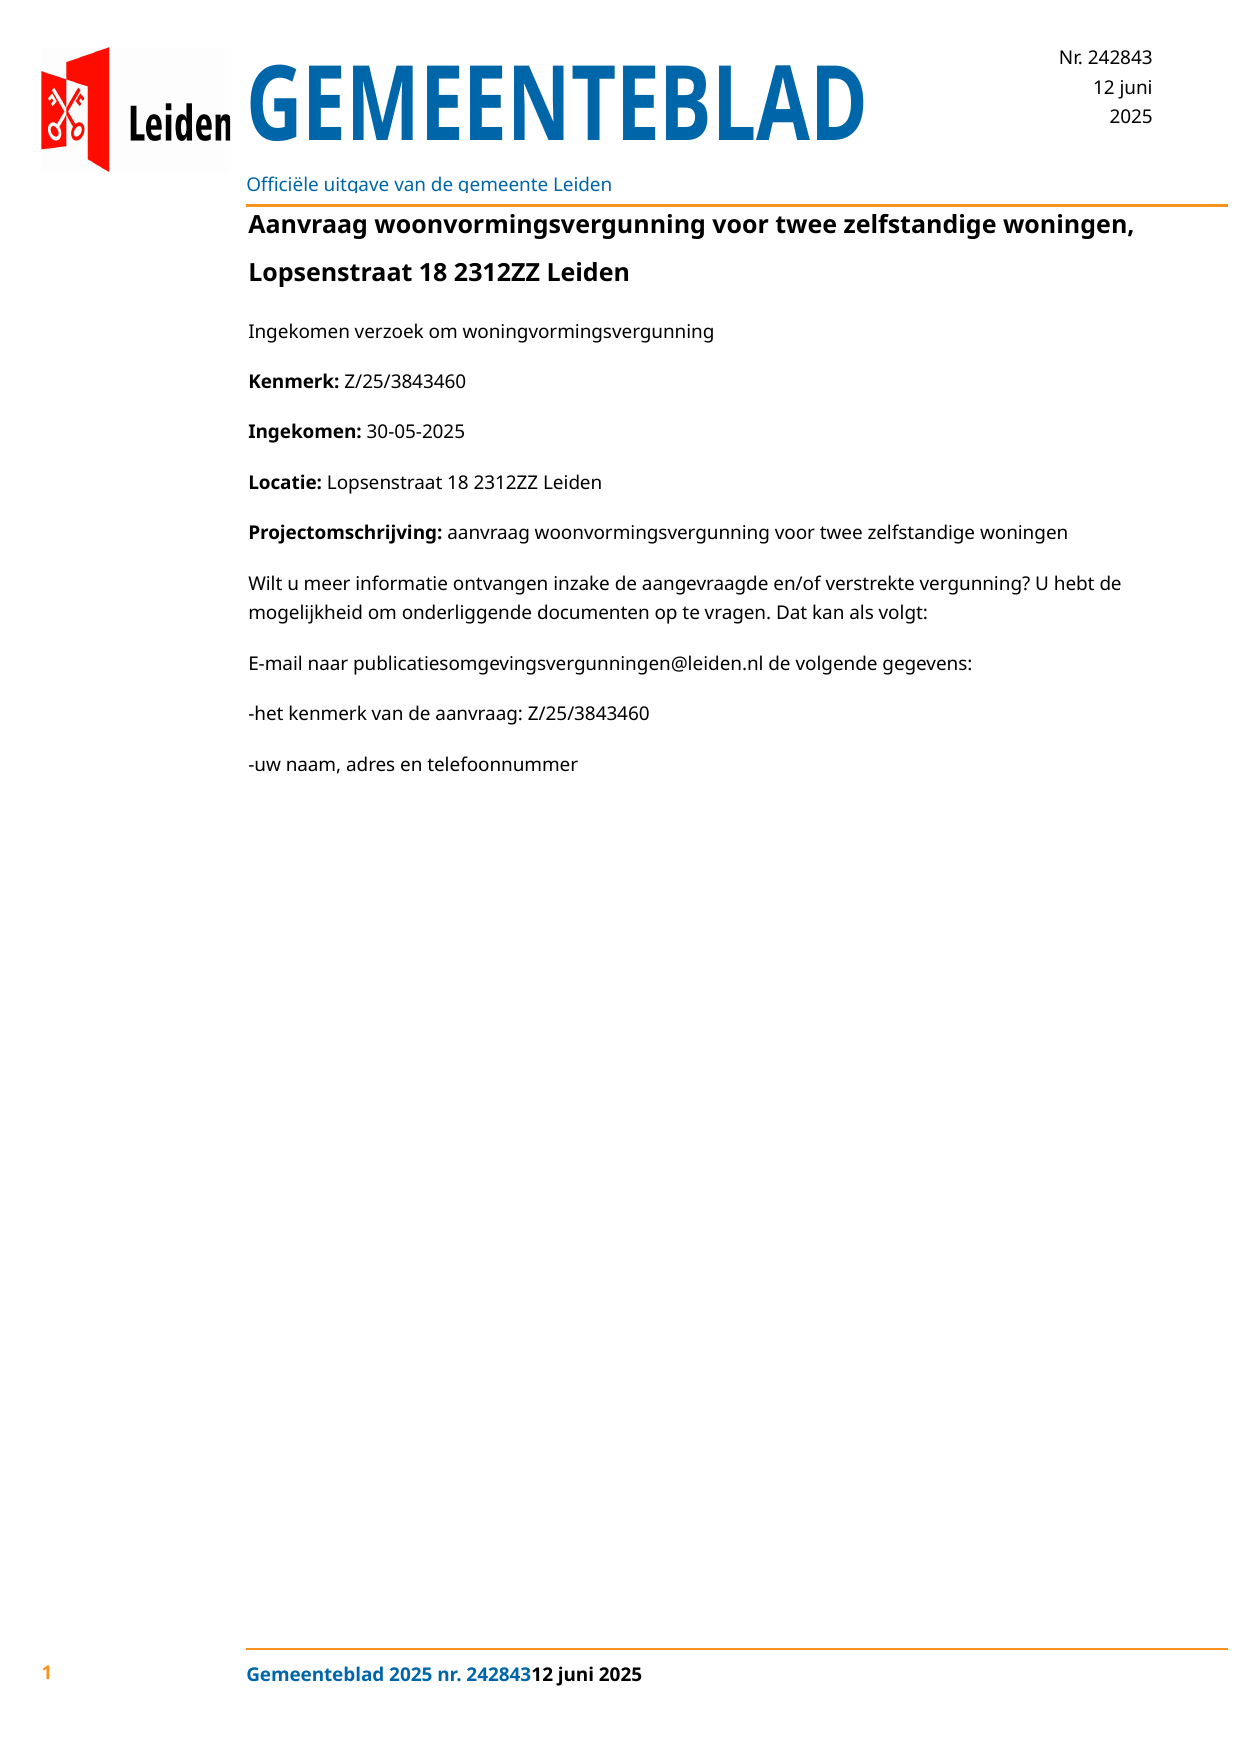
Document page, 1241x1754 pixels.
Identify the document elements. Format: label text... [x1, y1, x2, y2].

text Ingekomen: 30-05-2025 [248, 419, 1152, 444]
text Projectomschrijving: aanvraag woonvormingsvergunning voor twee zelfstandige woningen [248, 519, 1152, 545]
text Aanvraag woonvormingsvergunning voor twee zelfstandige woningen, Lopsenstraat 18 2312ZZ Leiden [248, 207, 1152, 288]
text -het kenmerk van de aanvraag: Z/25/3843460 [248, 700, 1152, 726]
text Ingekomen verzoek om woningvormingsvergunning [248, 318, 1152, 344]
text Locatie: Lopsenstraat 18 2312ZZ Leiden [248, 469, 1152, 495]
text Wilt u meer informatie ontvangen inzake de aangevraagde en/of verstrekte vergunning? U hebt de mogelijkheid om onderliggende documenten op te vragen. Dat kan als volgt: [248, 570, 1152, 625]
picture [41, 47, 231, 172]
text E-mail naar publicatiesomgevingsvergunningen@leiden.nl de volgende gegevens: [248, 650, 1152, 676]
text -uw naam, adres en telefoonnummer [248, 751, 1152, 777]
text Kenmerk: Z/25/3843460 [248, 368, 1152, 394]
